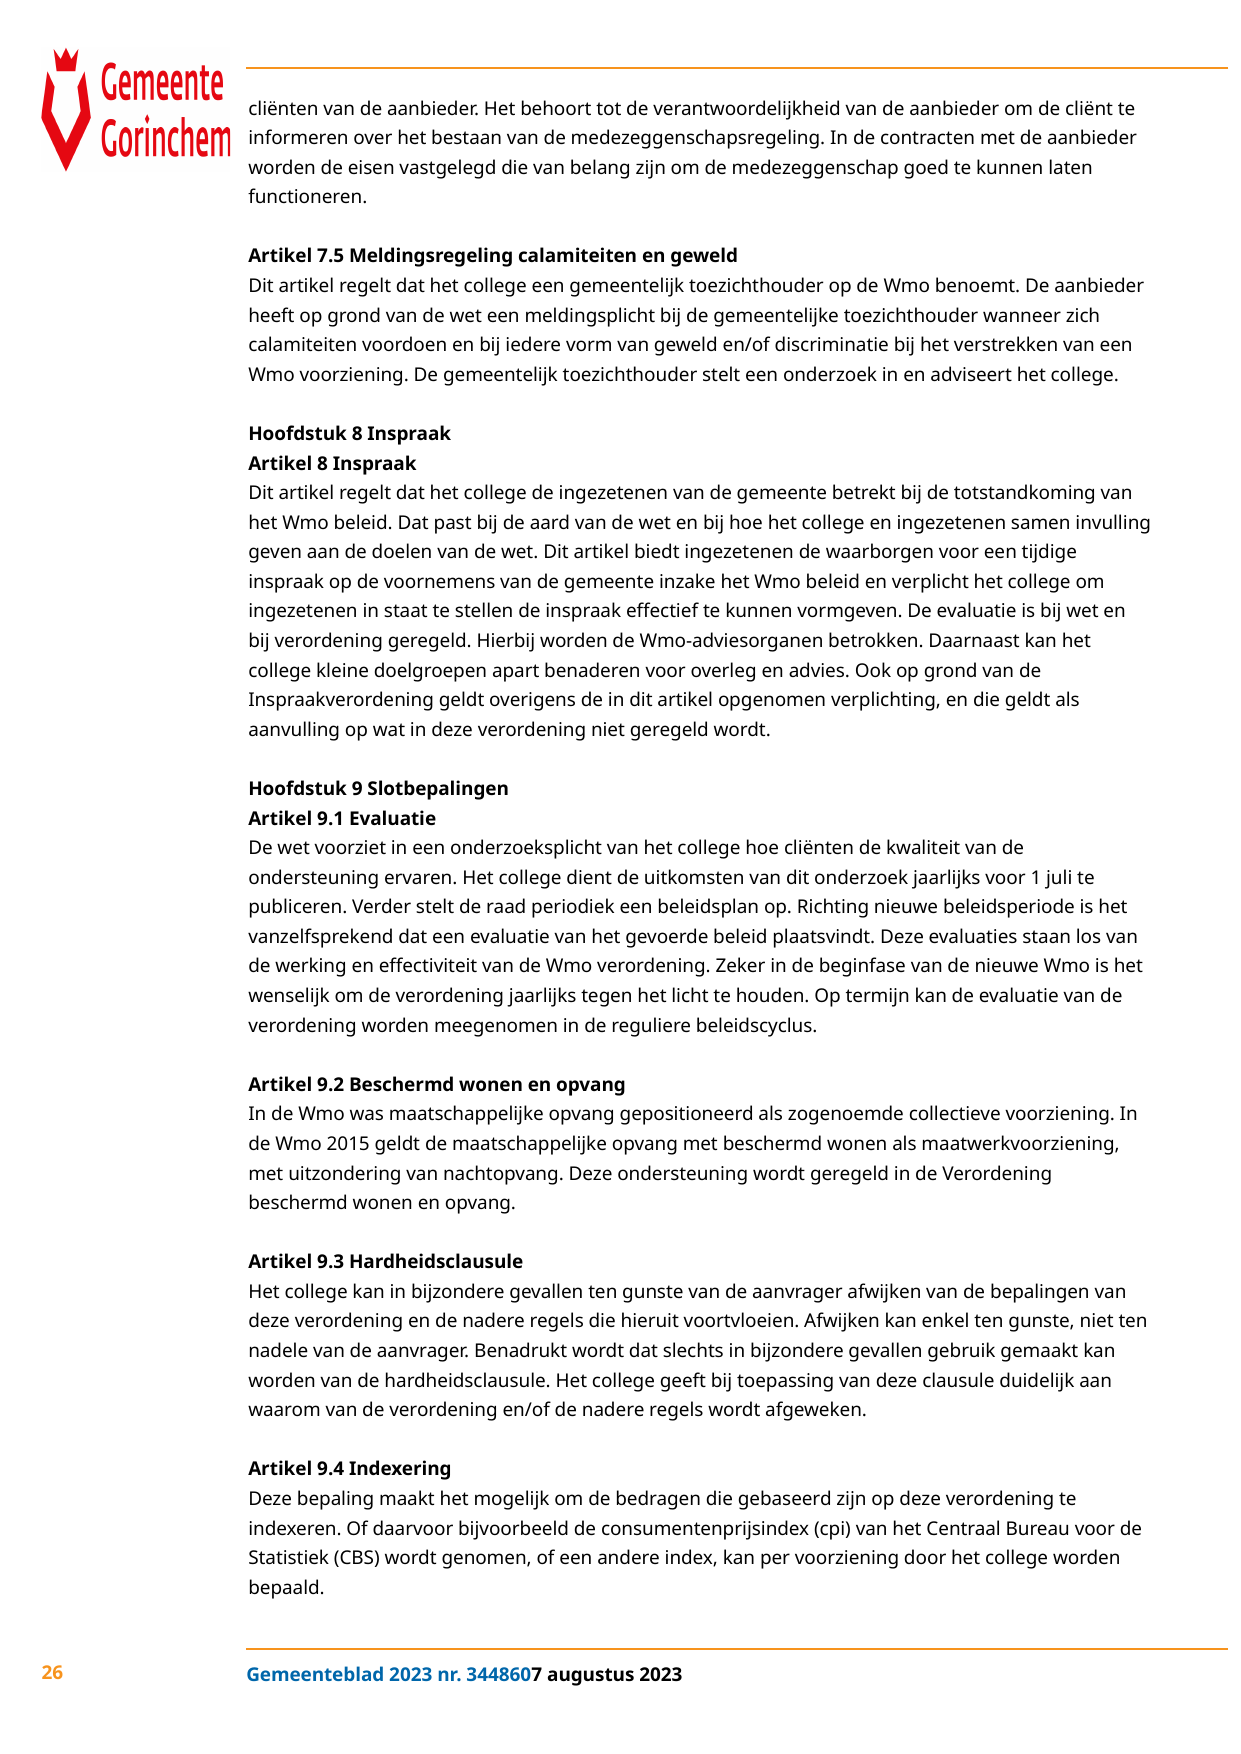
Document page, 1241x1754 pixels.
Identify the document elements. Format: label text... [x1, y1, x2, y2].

text De wet voorziet in een onderzoeksplicht van het college hoe cliënten de kwaliteit van de ondersteuning ervaren. Het college dient de uitkomsten van dit onderzoek jaarlijks voor 1 juli te publiceren. Verder stelt de raad periodiek een beleidsplan op. Richting nieuwe beleidsperiode is het vanzelfsprekend dat een evaluatie van het gevoerde beleid plaatsvindt. Deze evaluaties staan los van de werking en effectiviteit van de Wmo verordening. Zeker in de beginfase van de nieuwe Wmo is het wenselijk om de verordening jaarlijks tegen het licht te houden. Op termijn kan de evaluatie van de verordening worden meegenomen in de reguliere beleidscyclus. [248, 834, 1152, 1038]
text Dit artikel regelt dat het college de ingezetenen van de gemeente betrekt bij de totstandkoming van het Wmo beleid. Dat past bij de aard van de wet en bij hoe het college en ingezetenen samen invulling geven aan de doelen van de wet. Dit artikel biedt ingezetenen de waarborgen voor een tijdige inspraak op de voornemens van de gemeente inzake het Wmo beleid en verplicht het college om ingezetenen in staat te stellen de inspraak effectief te kunnen vormgeven. De evaluatie is bij wet en bij verordening geregeld. Hierbij worden de Wmo-adviesorganen betrokken. Daarnaast kan het college kleine doelgroepen apart benaderen voor overleg en advies. Ook op grond van de Inspraakverordening geldt overigens de in dit artikel opgenomen verplichting, en die geldt als aanvulling op wat in deze verordening niet geregeld wordt. [248, 479, 1152, 742]
text Artikel 9.1 Evaluatie [248, 805, 1152, 831]
text cliënten van de aanbieder. Het behoort tot de verantwoordelijkheid van de aanbieder om de cliënt te informeren over het bestaan van de medezeggenschapsregeling. In de contracten met de aanbieder worden de eisen vastgelegd die van belang zijn om de medezeggenschap goed te kunnen laten functioneren. [248, 95, 1152, 209]
text Het college kan in bijzondere gevallen ten gunste van de aanvrager afwijken van de bepalingen van deze verordening en de nadere regels die hieruit voortvloeien. Afwijken kan enkel ten gunste, niet ten nadele van de aanvrager. Benadrukt wordt dat slechts in bijzondere gevallen gebruik gemaakt kan worden van de hardheidsclausule. Het college geeft bij toepassing van deze clausule duidelijk aan waarom van de verordening en/of de nadere regels wordt afgeweken. [248, 1278, 1152, 1422]
text Artikel 9.3 Hardheidsclausule [248, 1248, 1152, 1274]
text Hoofdstuk 8 Inspraak [248, 420, 1152, 446]
text Artikel 7.5 Meldingsregeling calamiteiten en geweld [248, 243, 1152, 268]
picture [41, 47, 231, 172]
text Deze bepaling maakt het mogelijk om de bedragen die gebaseerd zijn op deze verordening te indexeren. Of daarvoor bijvoorbeeld de consumentenprijsindex (cpi) van het Centraal Bureau voor de Statistiek (CBS) wordt genomen, of een andere index, kan per voorziening door het college worden bepaald. [248, 1485, 1152, 1600]
text Artikel 8 Inspraak [248, 450, 1152, 476]
text Artikel 9.4 Indexering [248, 1456, 1152, 1481]
text Hoofdstuk 9 Slotbepalingen [248, 775, 1152, 801]
text In de Wmo was maatschappelijke opvang gepositioneerd als zogenoemde collectieve voorziening. In de Wmo 2015 geldt de maatschappelijke opvang met beschermd wonen als maatwerkvoorziening, met uitzondering van nachtopvang. Deze ondersteuning wordt geregeld in de Verordening beschermd wonen en opvang. [248, 1101, 1152, 1215]
text Artikel 9.2 Beschermd wonen en opvang [248, 1071, 1152, 1097]
text Dit artikel regelt dat het college een gemeentelijk toezichthouder op de Wmo benoemt. De aanbieder heeft op grond van de wet een meldingsplicht bij de gemeentelijke toezichthouder wanneer zich calamiteiten voordoen en bij iedere vorm van geweld en/of discriminatie bij het verstrekken van een Wmo voorziening. De gemeentelijk toezichthouder stelt een onderzoek in en adviseert het college. [248, 272, 1152, 387]
